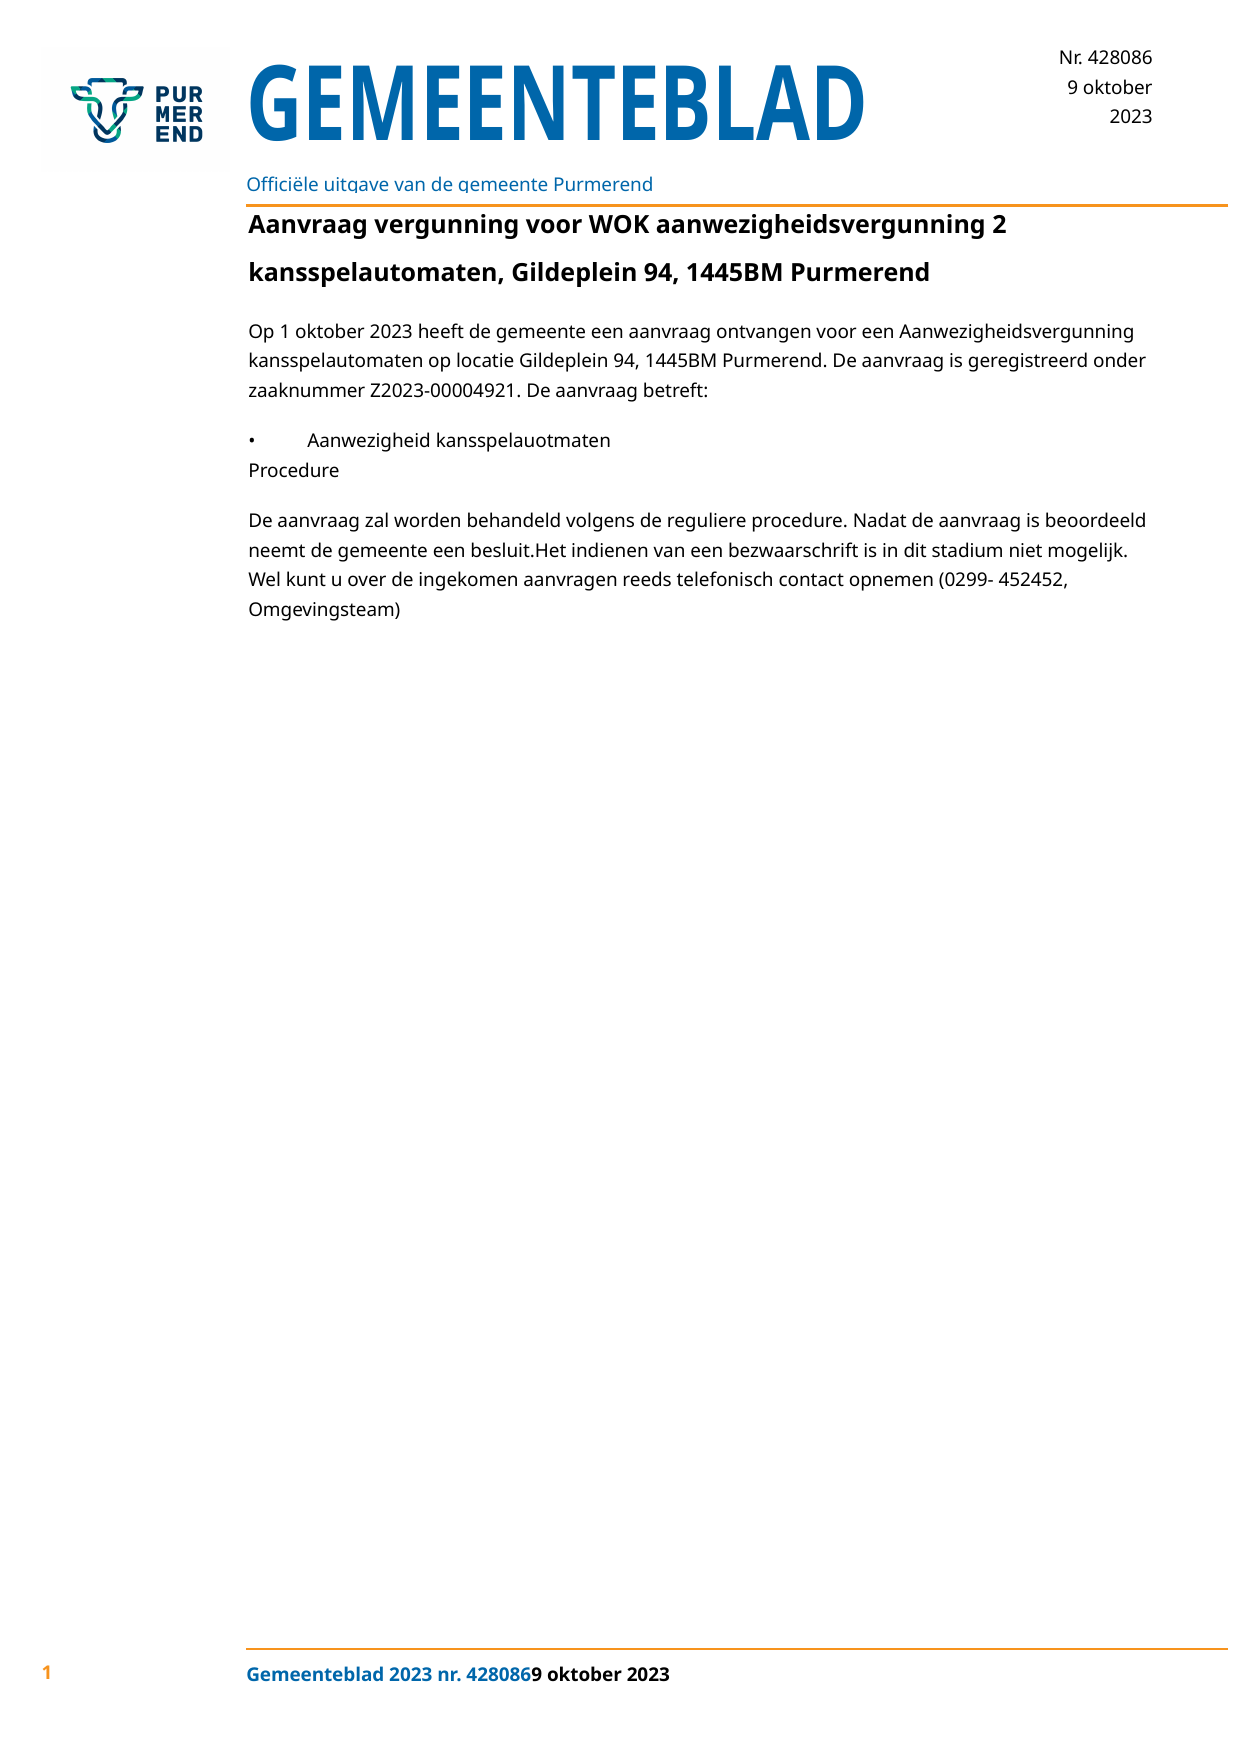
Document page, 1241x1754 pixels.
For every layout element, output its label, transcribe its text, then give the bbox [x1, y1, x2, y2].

text Aanvraag vergunning voor WOK aanwezigheidsvergunning 2 kansspelautomaten, Gildeplein 94, 1445BM Purmerend [248, 207, 1152, 288]
text De aanvraag zal worden behandeld volgens de reguliere procedure. Nadat de aanvraag is beoordeeld neemt de gemeente een besluit.Het indienen van een bezwaarschrift is in dit stadium niet mogelijk. Wel kunt u over de ingekomen aanvragen reeds telefonisch contact opnemen (0299- 452452, Omgevingsteam) [248, 507, 1152, 622]
picture [41, 47, 231, 172]
text Procedure [248, 457, 1152, 483]
text Op 1 oktober 2023 heeft de gemeente een aanvraag ontvangen voor een Aanwezigheidsvergunning kansspelautomaten op locatie Gildeplein 94, 1445BM Purmerend. De aanvraag is geregistreerd onder zaaknummer Z2023-00004921. De aanvraag betreft: [248, 318, 1152, 403]
list Aanwezigheid kansspelauotmaten [248, 427, 1152, 453]
